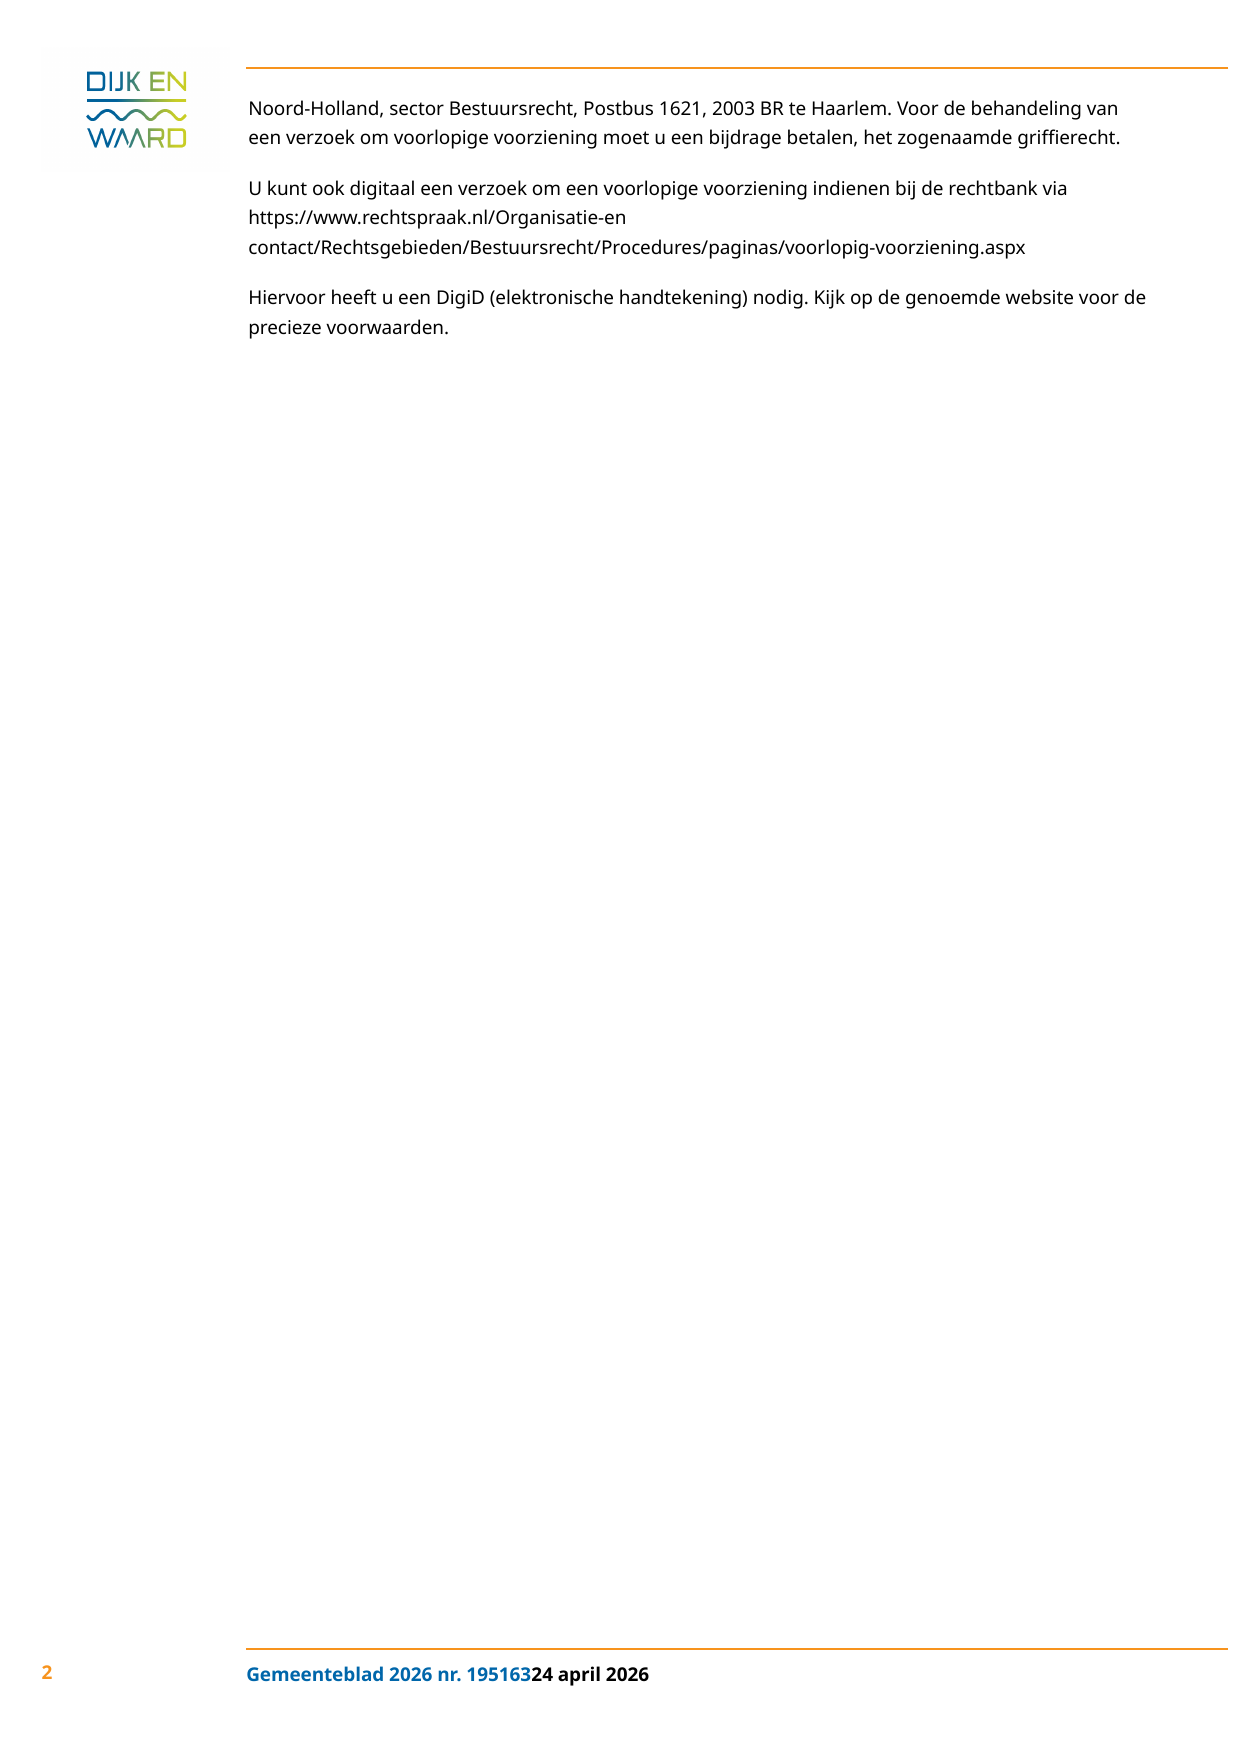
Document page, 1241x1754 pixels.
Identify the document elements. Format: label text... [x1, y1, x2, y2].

text Noord-Holland, sector Bestuursrecht, Postbus 1621, 2003 BR te Haarlem. Voor de behandeling van een verzoek om voorlopige voorziening moet u een bijdrage betalen, het zogenaamde griffierecht. [248, 95, 1152, 150]
text U kunt ook digitaal een verzoek om een voorlopige voorziening indienen bij de rechtbank via https://www.rechtspraak.nl/Organisatie-en contact/Rechtsgebieden/Bestuursrecht/Procedures/paginas/voorlopig-voorziening.aspx [248, 175, 1152, 260]
picture [41, 47, 231, 172]
text Hiervoor heeft u een DigiD (elektronische handtekening) nodig. Kijk op de genoemde website voor de precieze voorwaarden. [248, 284, 1152, 340]
